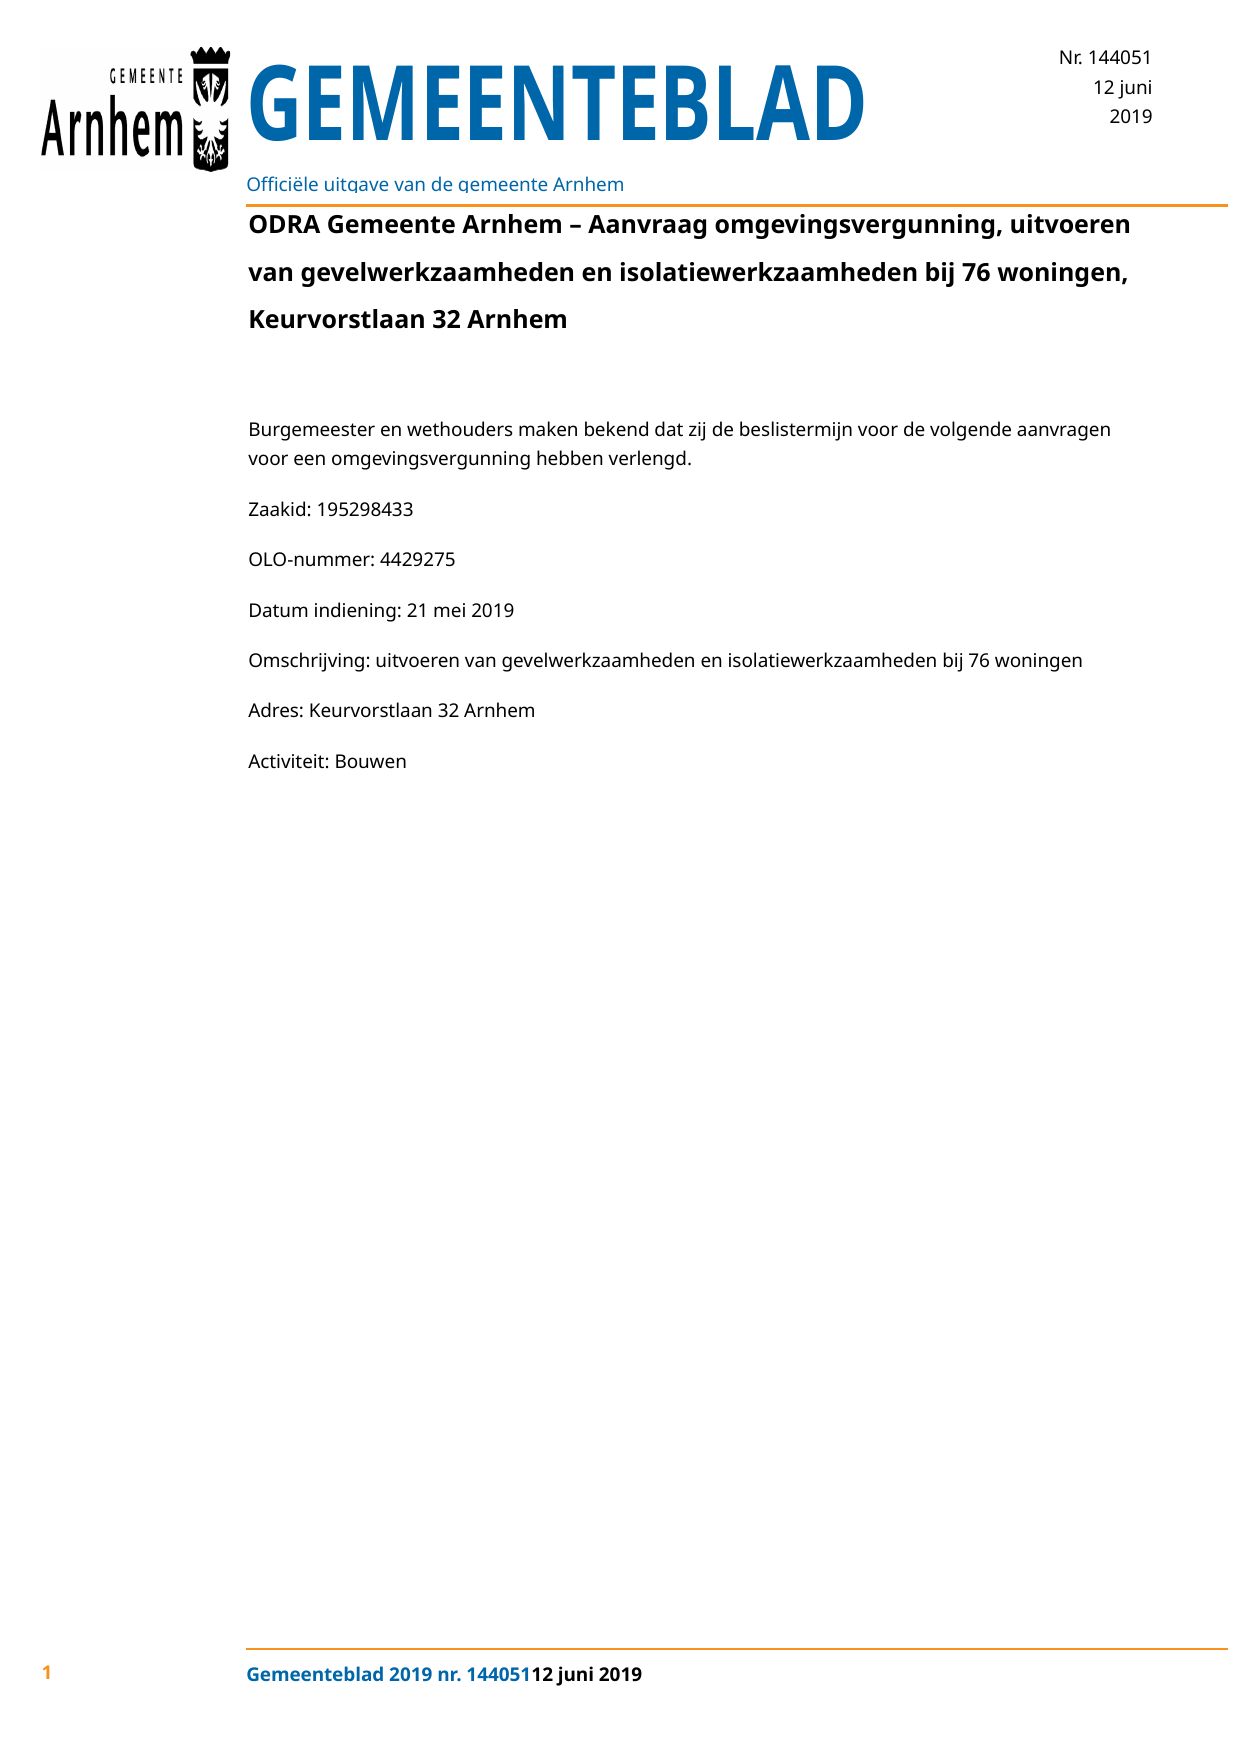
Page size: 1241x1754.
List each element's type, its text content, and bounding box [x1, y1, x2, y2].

text Adres: Keurvorstlaan 32 Arnhem [248, 698, 1152, 723]
text Burgemeester en wethouders maken bekend dat zij de beslistermijn voor de volgende aanvragen voor een omgevingsvergunning hebben verlengd. [248, 416, 1152, 471]
text Activiteit: Bouwen [248, 748, 1152, 774]
text Zaakid: 195298433 [248, 496, 1152, 522]
text OLO-nummer: 4429275 [248, 546, 1152, 572]
picture [41, 47, 231, 172]
text Omschrijving: uitvoeren van gevelwerkzaamheden en isolatiewerkzaamheden bij 76 woningen [248, 647, 1152, 673]
text ODRA Gemeente Arnhem – Aanvraag omgevingsvergunning, uitvoeren van gevelwerkzaamheden en isolatiewerkzaamheden bij 76 woningen, Keurvorstlaan 32 Arnhem [248, 207, 1152, 336]
text Datum indiening: 21 mei 2019 [248, 597, 1152, 622]
